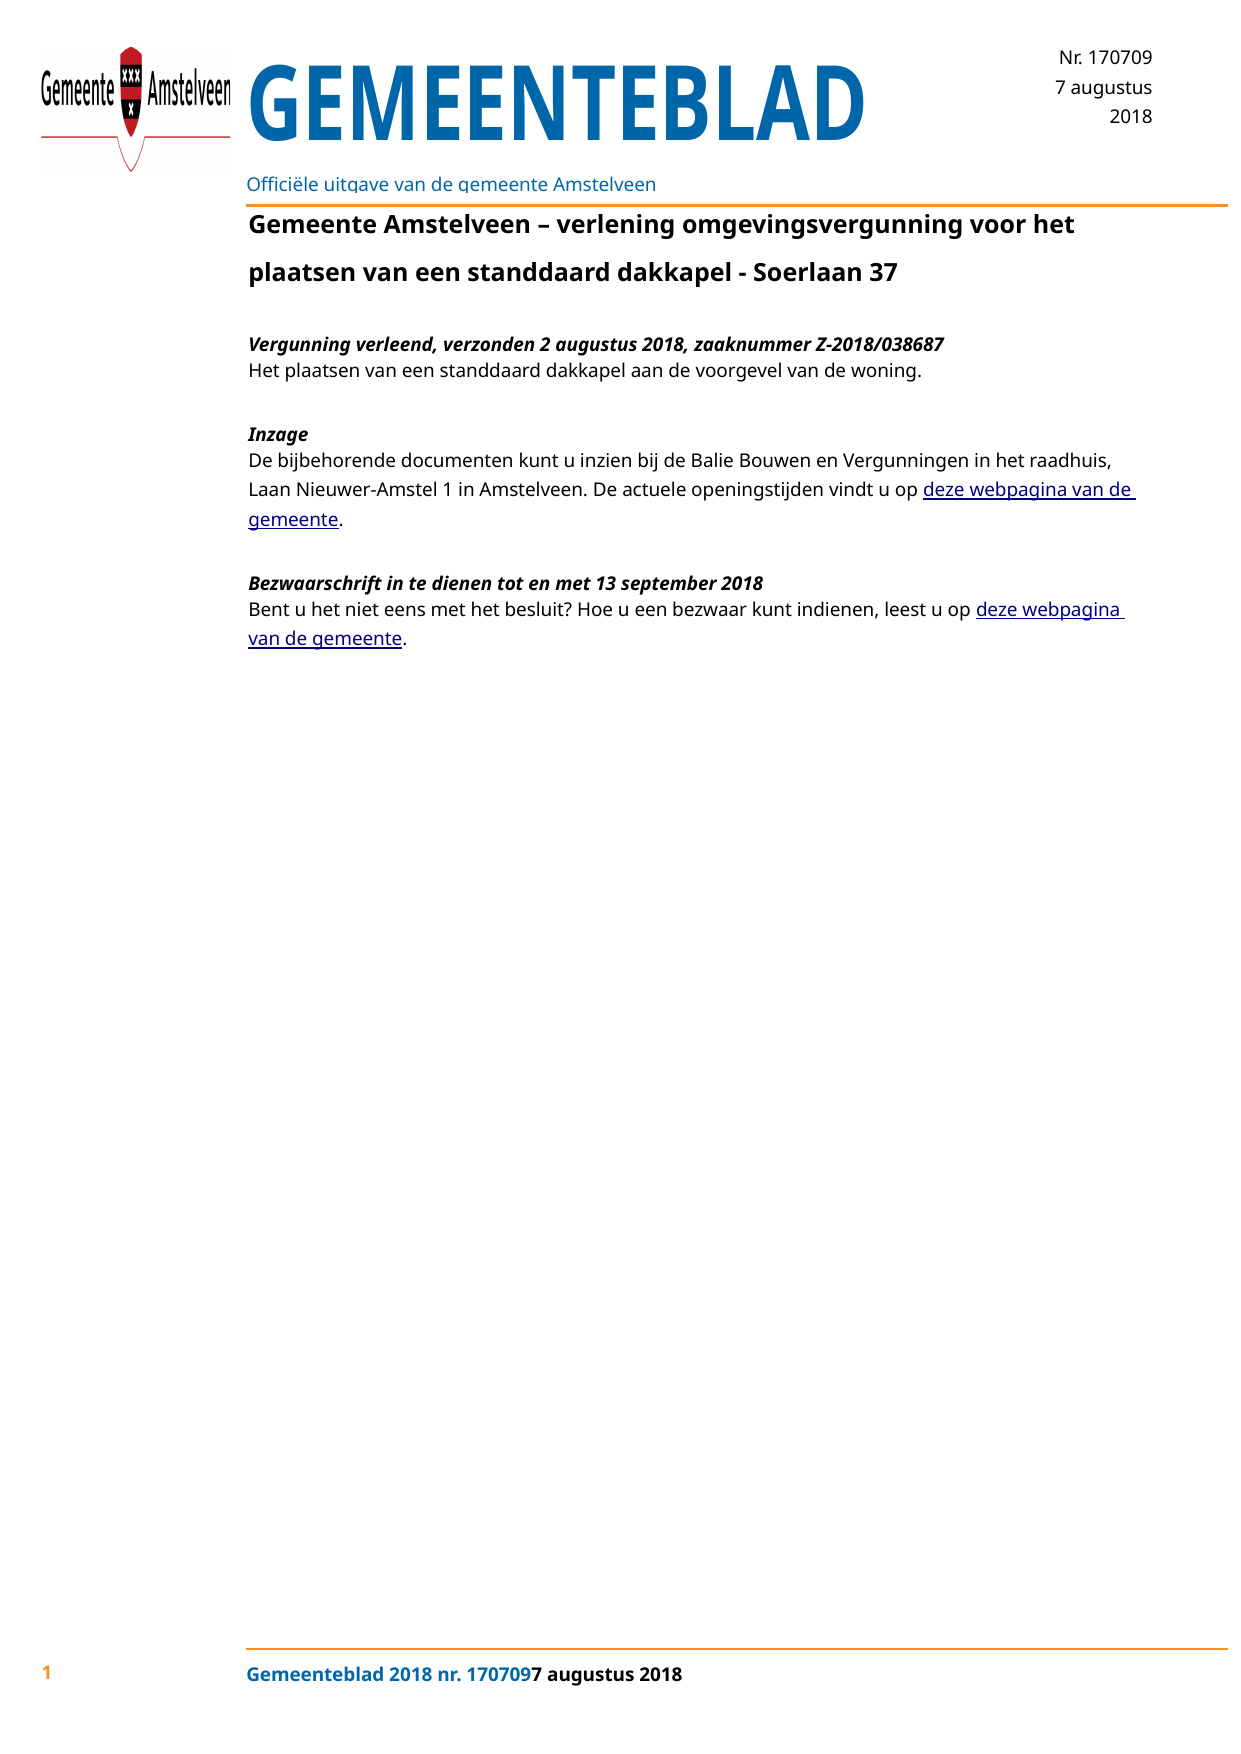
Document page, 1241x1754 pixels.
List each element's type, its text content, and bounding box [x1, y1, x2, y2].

text Vergunning verleend, verzonden 2 augustus 2018, zaaknummer Z-2018/038687 [248, 331, 1152, 357]
text Gemeente Amstelveen – verlening omgevingsvergunning voor het plaatsen van een standdaard dakkapel - Soerlaan 37 [248, 207, 1152, 288]
text Het plaatsen van een standdaard dakkapel aan de voorgevel van de woning. [248, 357, 1152, 383]
text Bezwaarschrift in te dienen tot en met 13 september 2018 [248, 570, 1152, 596]
picture [41, 47, 231, 172]
text De bijbehorende documenten kunt u inzien bij de Balie Bouwen en Vergunningen in het raadhuis, Laan Nieuwer-Amstel 1 in Amstelveen. De actuele openingstijden vindt u op deze webpagina van de gemeente. [248, 447, 1152, 532]
text Bent u het niet eens met het besluit? Hoe u een bezwaar kunt indienen, leest u op deze webpagina van de gemeente. [248, 596, 1152, 651]
text Inzage [248, 421, 1152, 447]
